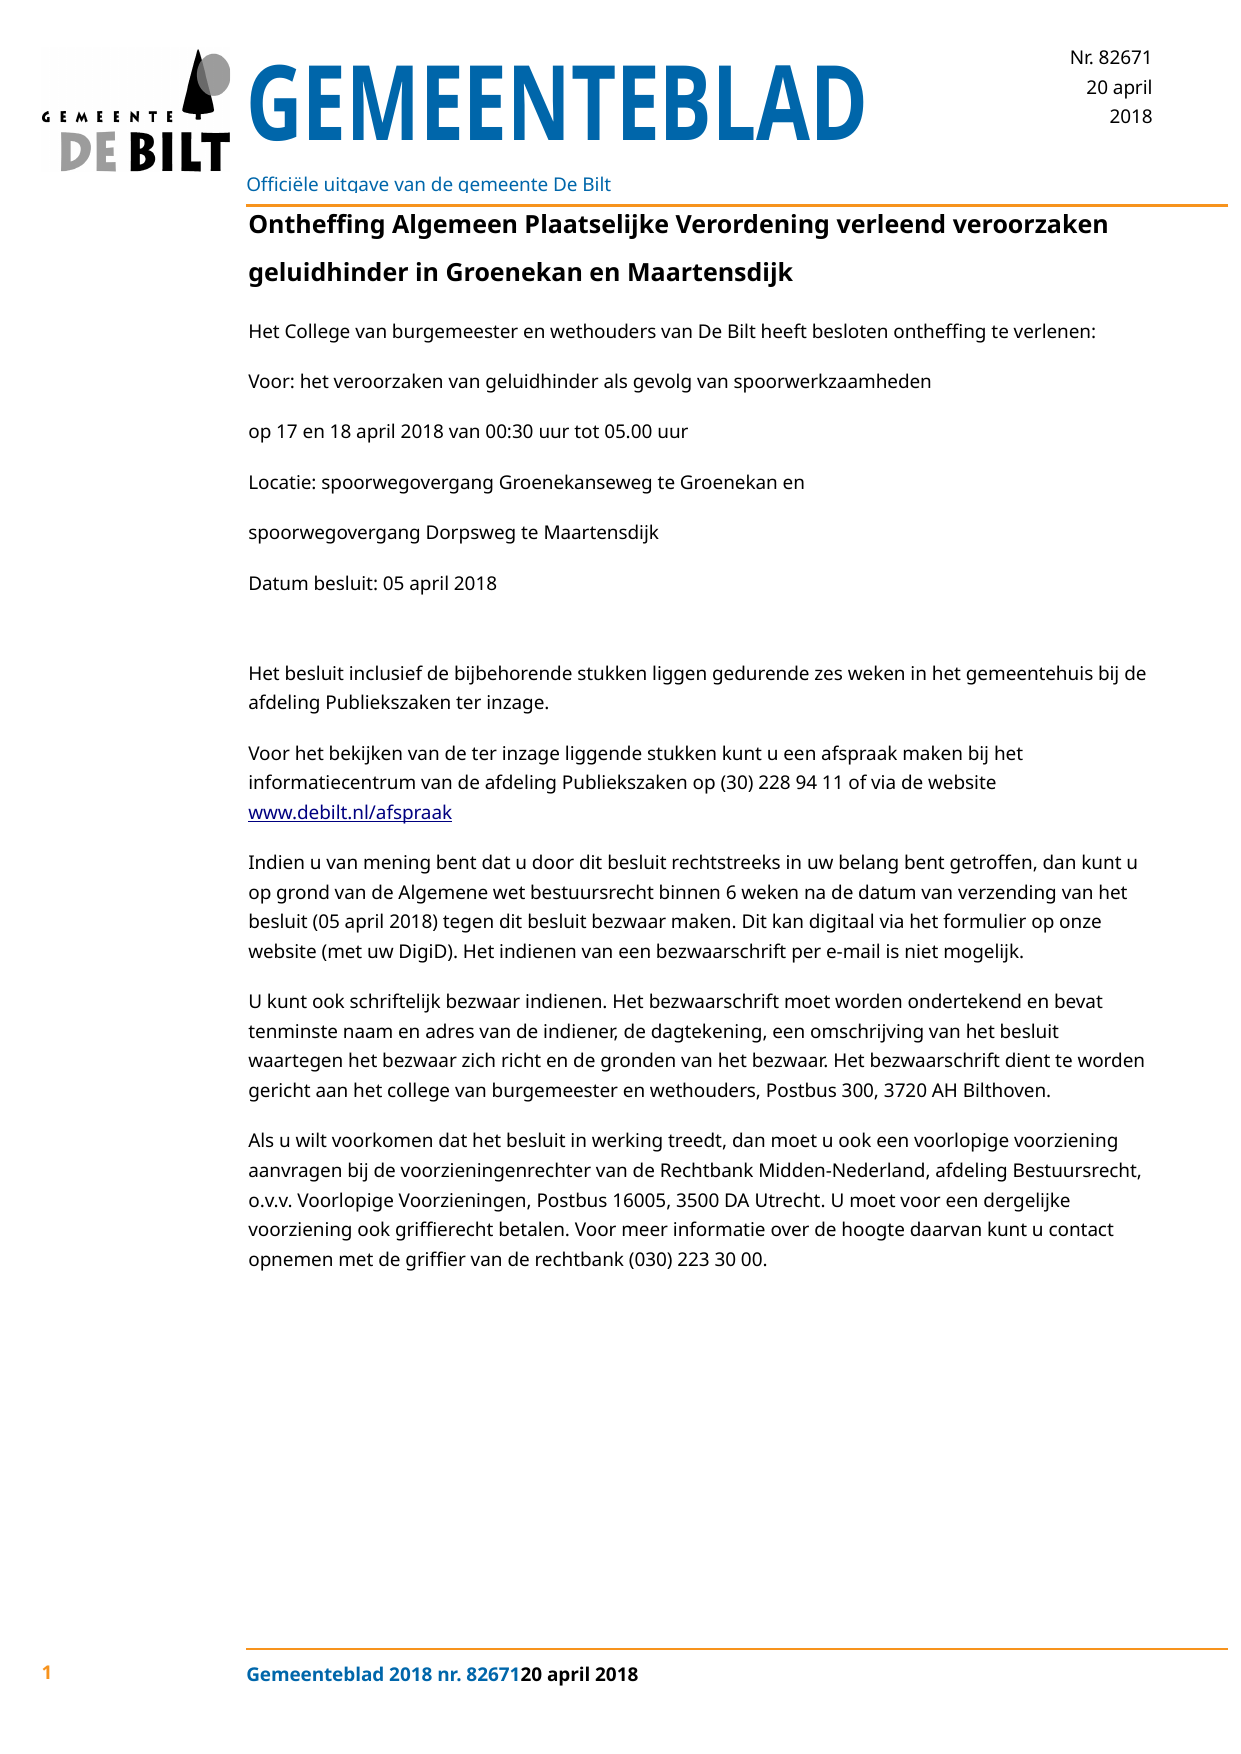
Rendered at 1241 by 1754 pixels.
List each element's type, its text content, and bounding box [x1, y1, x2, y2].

text U kunt ook schriftelijk bezwaar indienen. Het bezwaarschrift moet worden ondertekend en bevat tenminste naam en adres van de indiener, de dagtekening, een omschrijving van het besluit waartegen het bezwaar zich richt en de gronden van het bezwaar. Het bezwaarschrift dient te worden gericht aan het college van burgemeester en wethouders, Postbus 300, 3720 AH Bilthoven. [248, 988, 1152, 1103]
text Indien u van mening bent dat u door dit besluit rechtstreeks in uw belang bent getroffen, dan kunt u op grond van de Algemene wet bestuursrecht binnen 6 weken na de datum van verzending van het besluit (05 april 2018) tegen dit besluit bezwaar maken. Dit kan digitaal via het formulier op onze website (met uw DigiD). Het indienen van een bezwaarschrift per e-mail is niet mogelijk. [248, 849, 1152, 964]
text Voor het bekijken van de ter inzage liggende stukken kunt u een afspraak maken bij het informatiecentrum van de afdeling Publiekszaken op (30) 228 94 11 of via de website www.debilt.nl/afspraak [248, 740, 1152, 824]
text Als u wilt voorkomen dat het besluit in werking treedt, dan moet u ook een voorlopige voorziening aanvragen bij de voorzieningenrechter van de Rechtbank Midden-Nederland, afdeling Bestuursrecht, o.v.v. Voorlopige Voorzieningen, Postbus 16005, 3500 DA Utrecht. U moet voor een dergelijke voorziening ook griffierecht betalen. Voor meer informatie over de hoogte daarvan kunt u contact opnemen met de griffier van de rechtbank (030) 223 30 00. [248, 1128, 1152, 1272]
text Het College van burgemeester en wethouders van De Bilt heeft besloten ontheffing te verlenen: [248, 318, 1152, 344]
text spoorwegovergang Dorpsweg te Maartensdijk [248, 519, 1152, 545]
text op 17 en 18 april 2018 van 00:30 uur tot 05.00 uur [248, 419, 1152, 444]
text Ontheffing Algemeen Plaatselijke Verordening verleend veroorzaken geluidhinder in Groenekan en Maartensdijk [248, 207, 1152, 288]
text Het besluit inclusief de bijbehorende stukken liggen gedurende zes weken in het gemeentehuis bij de afdeling Publiekszaken ter inzage. [248, 660, 1152, 715]
text Voor: het veroorzaken van geluidhinder als gevolg van spoorwerkzaamheden [248, 368, 1152, 394]
text Datum besluit: 05 april 2018 [248, 570, 1152, 596]
text Locatie: spoorwegovergang Groenekanseweg te Groenekan en [248, 469, 1152, 495]
picture [41, 47, 231, 172]
